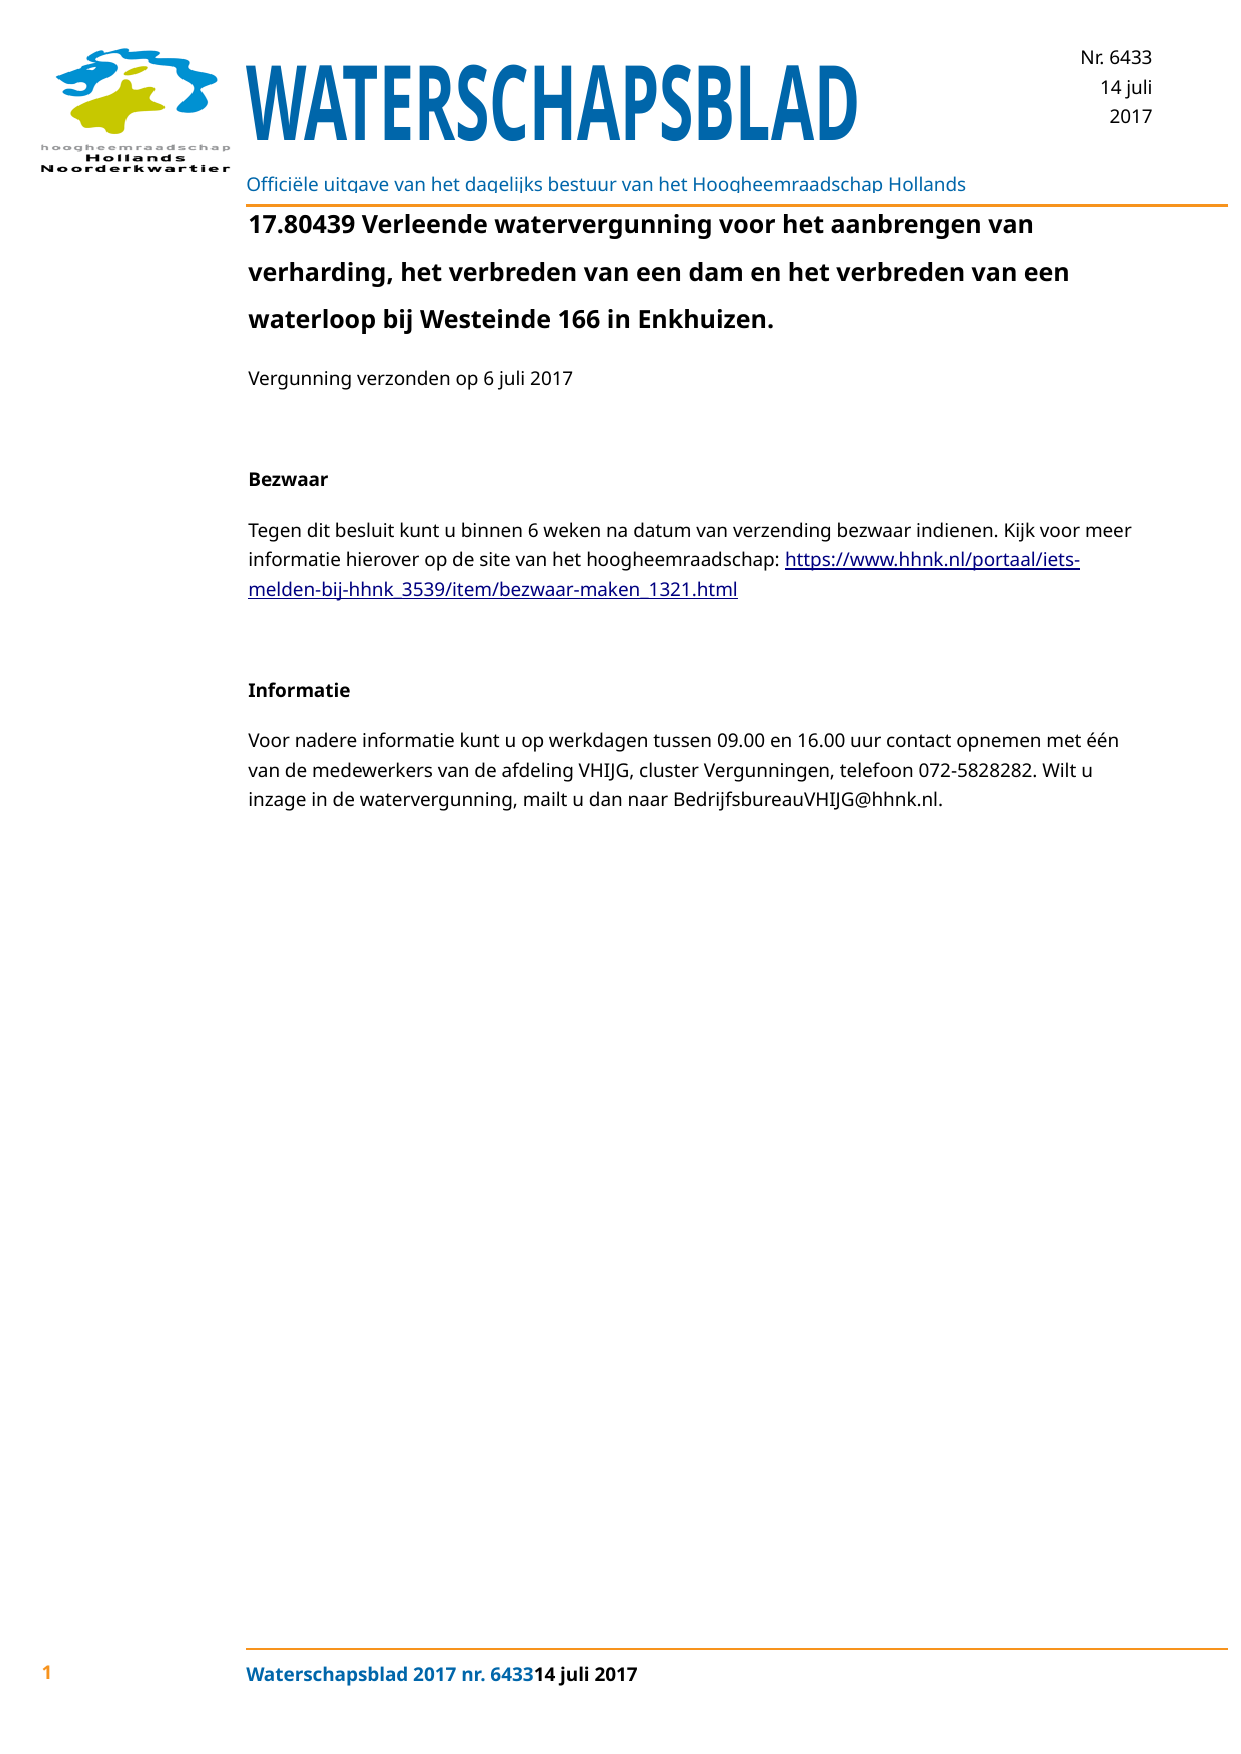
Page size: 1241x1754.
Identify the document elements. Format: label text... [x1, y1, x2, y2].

text Voor nadere informatie kunt u op werkdagen tussen 09.00 en 16.00 uur contact opnemen met één van de medewerkers van de afdeling VHIJG, cluster Vergunningen, telefoon 072-5828282. Wilt u inzage in de watervergunning, mailt u dan naar BedrijfsbureauVHIJG@hhnk.nl. [248, 727, 1152, 812]
text Informatie [248, 677, 1152, 702]
text Vergunning verzonden op 6 juli 2017 [248, 366, 1152, 391]
text Bezwaar [248, 466, 1152, 492]
text 17.80439 Verleende watervergunning voor het aanbrengen van verharding, het verbreden van een dam en het verbreden van een waterloop bij Westeinde 166 in Enkhuizen. [248, 207, 1152, 336]
text Tegen dit besluit kunt u binnen 6 weken na datum van verzending bezwaar indienen. Kijk voor meer informatie hierover op de site van het hoogheemraadschap: https://www.hhnk.nl/portaal/iets-melden-bij-hhnk_3539/item/bezwaar-maken_1321.html [248, 517, 1152, 602]
picture [41, 47, 231, 172]
